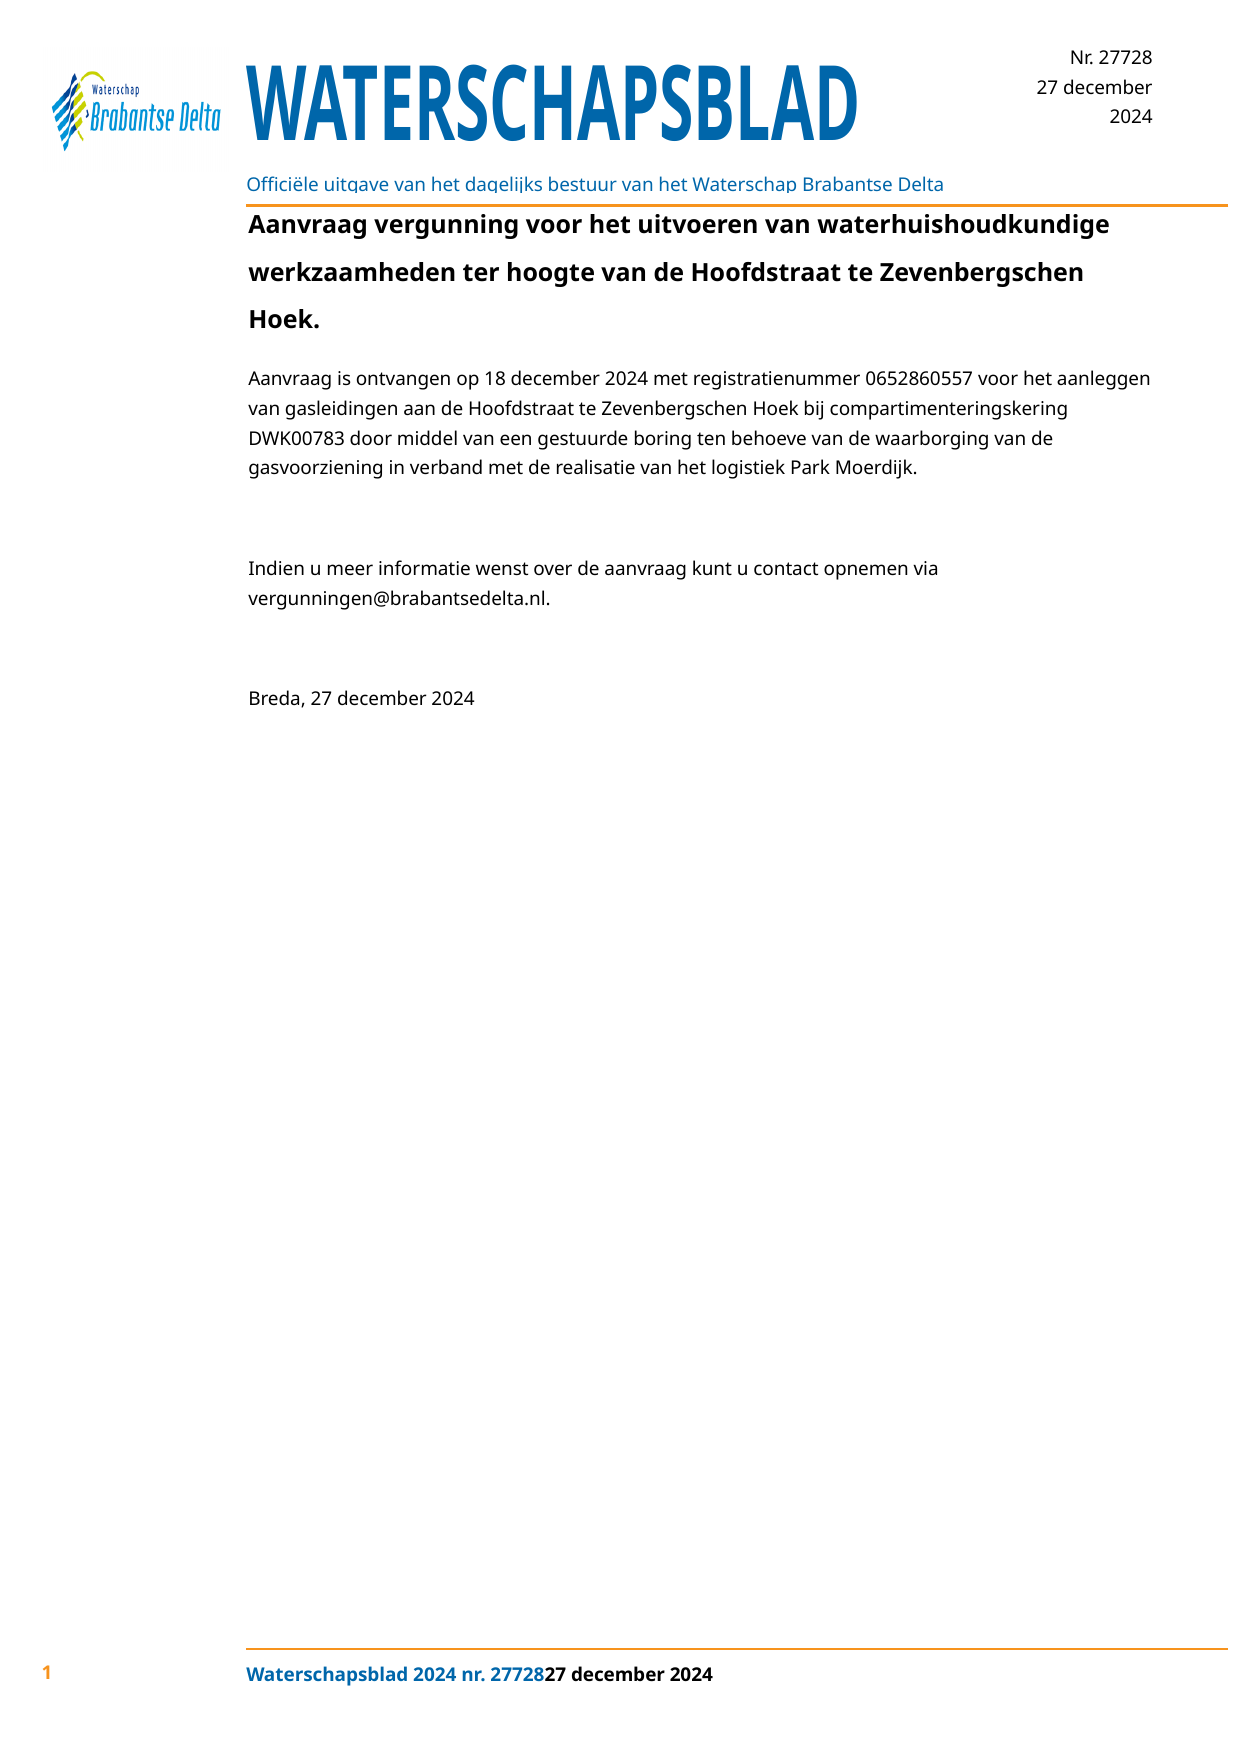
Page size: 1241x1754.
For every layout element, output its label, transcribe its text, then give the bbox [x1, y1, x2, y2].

picture [41, 47, 231, 172]
text Aanvraag is ontvangen op 18 december 2024 met registratienummer 0652860557 voor het aanleggen van gasleidingen aan de Hoofdstraat te Zevenbergschen Hoek bij compartimenteringskering DWK00783 door middel van een gestuurde boring ten behoeve van de waarborging van de gasvoorziening in verband met de realisatie van het logistiek Park Moerdijk. [248, 366, 1152, 480]
text Aanvraag vergunning voor het uitvoeren van waterhuishoudkundige werkzaamheden ter hoogte van de Hoofdstraat te Zevenbergschen Hoek. [248, 207, 1152, 336]
text Breda, 27 december 2024 [248, 686, 1152, 711]
text Indien u meer informatie wenst over de aanvraag kunt u contact opnemen via vergunningen@brabantsedelta.nl. [248, 555, 1152, 610]
